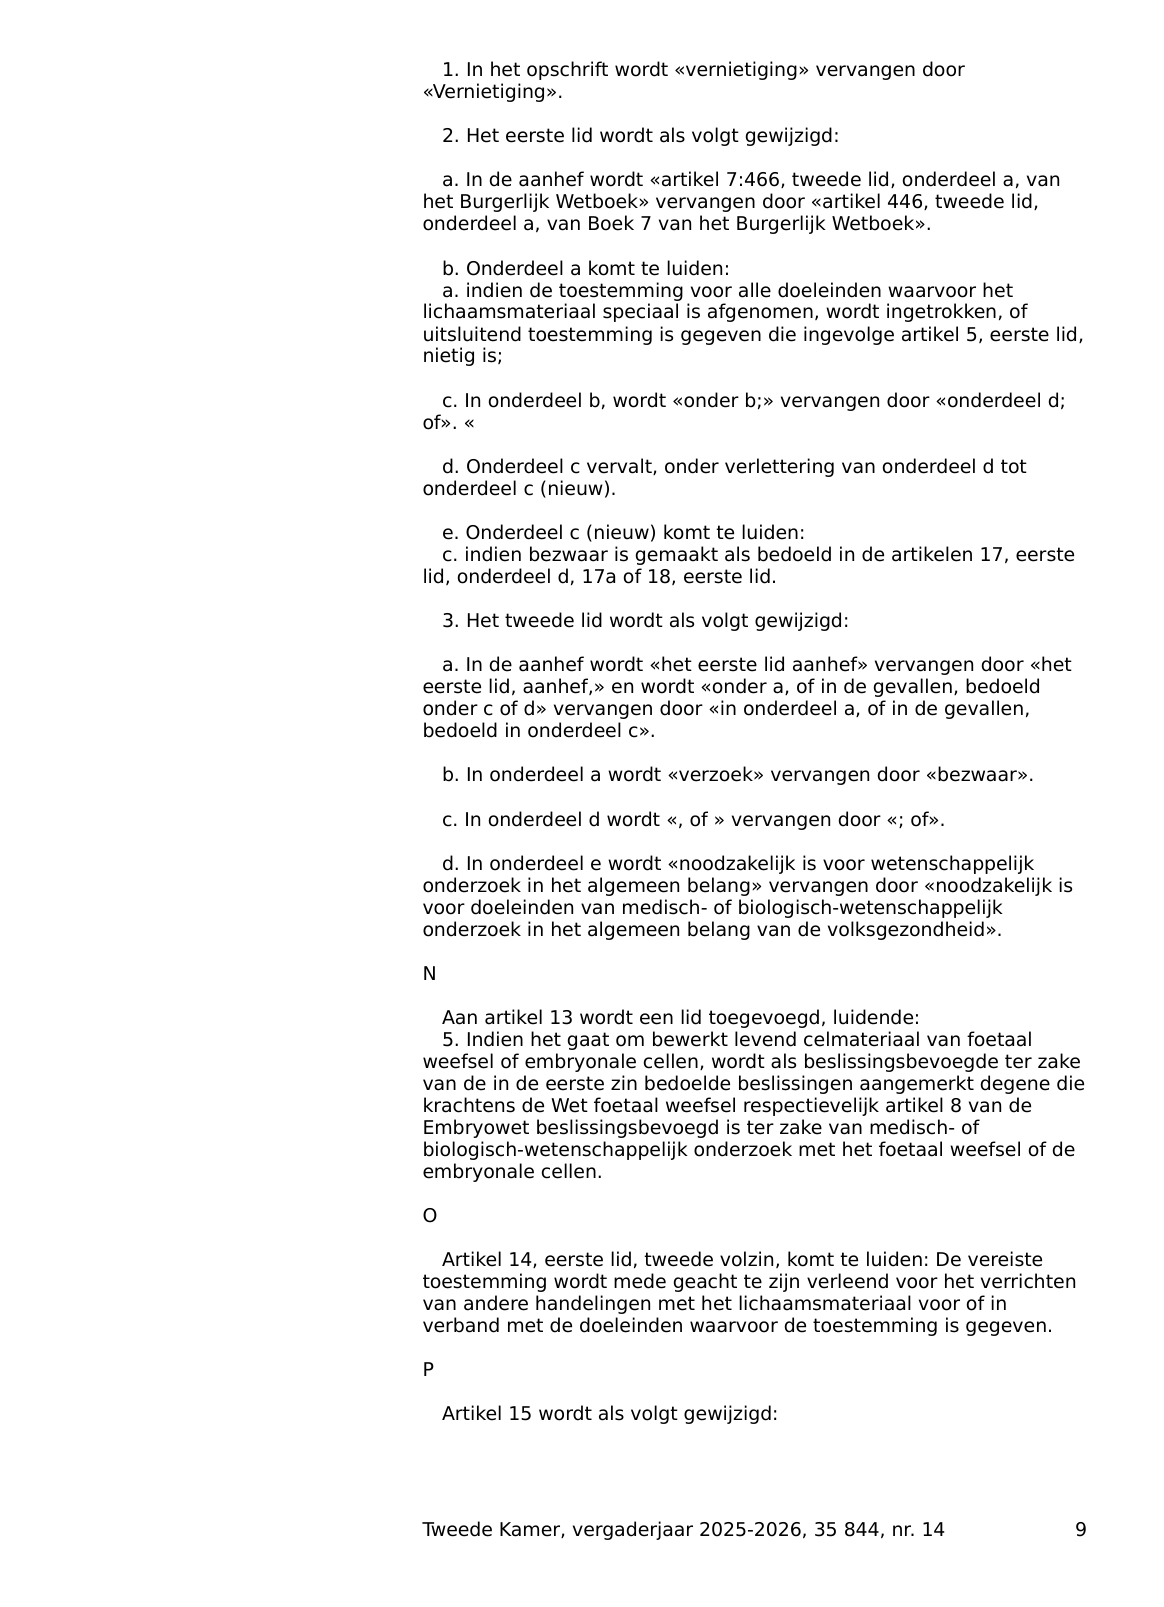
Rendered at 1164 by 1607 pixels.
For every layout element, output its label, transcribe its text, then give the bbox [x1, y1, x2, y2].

text 3. Het tweede lid wordt als volgt gewijzigd: [422, 610, 1087, 632]
text a. indien de toestemming voor alle doeleinden waarvoor het lichaamsmateriaal speciaal is afgenomen, wordt ingetrokken, of uitsluitend toestemming is gegeven die ingevolge artikel 5, eerste lid, nietig is; [422, 279, 1087, 367]
text a. In de aanhef wordt «het eerste lid aanhef» vervangen door «het eerste lid, aanhef,» en wordt «onder a, of in de gevallen, bedoeld onder c of d» vervangen door «in onderdeel a, of in de gevallen, bedoeld in onderdeel c». [422, 654, 1087, 742]
text b. Onderdeel a komt te luiden: [422, 257, 1087, 279]
text 5. Indien het gaat om bewerkt levend celmateriaal van foetaal weefsel of embryonale cellen, wordt als beslissingsbevoegde ter zake van de in de eerste zin bedoelde beslissingen aangemerkt degene die krachtens de Wet foetaal weefsel respectievelijk artikel 8 van de Embryowet beslissingsbevoegd is ter zake van medisch- of biologisch-wetenschappelijk onderzoek met het foetaal weefsel of de embryonale cellen. [422, 1029, 1087, 1183]
text 2. Het eerste lid wordt als volgt gewijzigd: [422, 125, 1087, 147]
text Artikel 15 wordt als volgt gewijzigd: [422, 1403, 1087, 1425]
text Artikel 14, eerste lid, tweede volzin, komt te luiden: De vereiste toestemming wordt mede geacht te zijn verleend voor het verrichten van andere handelingen met het lichaamsmateriaal voor of in verband met de doeleinden waarvoor de toestemming is gegeven. [422, 1249, 1087, 1337]
text Aan artikel 13 wordt een lid toegevoegd, luidende: [422, 1007, 1087, 1029]
text e. Onderdeel c (nieuw) komt te luiden: [422, 522, 1087, 544]
text d. Onderdeel c vervalt, onder verlettering van onderdeel d tot onderdeel c (nieuw). [422, 456, 1087, 500]
subtitle P [422, 1359, 1087, 1381]
subtitle O [422, 1205, 1087, 1227]
text b. In onderdeel a wordt «verzoek» vervangen door «bezwaar». [422, 764, 1087, 786]
text d. In onderdeel e wordt «noodzakelijk is voor wetenschappelijk onderzoek in het algemeen belang» vervangen door «noodzakelijk is voor doeleinden van medisch- of biologisch-wetenschappelijk onderzoek in het algemeen belang van de volksgezondheid». [422, 853, 1087, 941]
text 1. In het opschrift wordt «vernietiging» vervangen door «Vernietiging». [422, 59, 1087, 103]
text a. In de aanhef wordt «artikel 7:466, tweede lid, onderdeel a, van het Burgerlijk Wetboek» vervangen door «artikel 446, tweede lid, onderdeel a, van Boek 7 van het Burgerlijk Wetboek». [422, 169, 1087, 235]
text c. In onderdeel d wordt «, of » vervangen door «; of». [422, 808, 1087, 830]
text c. In onderdeel b, wordt «onder b;» vervangen door «onderdeel d; of». « [422, 389, 1087, 433]
subtitle N [422, 963, 1087, 985]
text c. indien bezwaar is gemaakt als bedoeld in de artikelen 17, eerste lid, onderdeel d, 17a of 18, eerste lid. [422, 544, 1087, 588]
